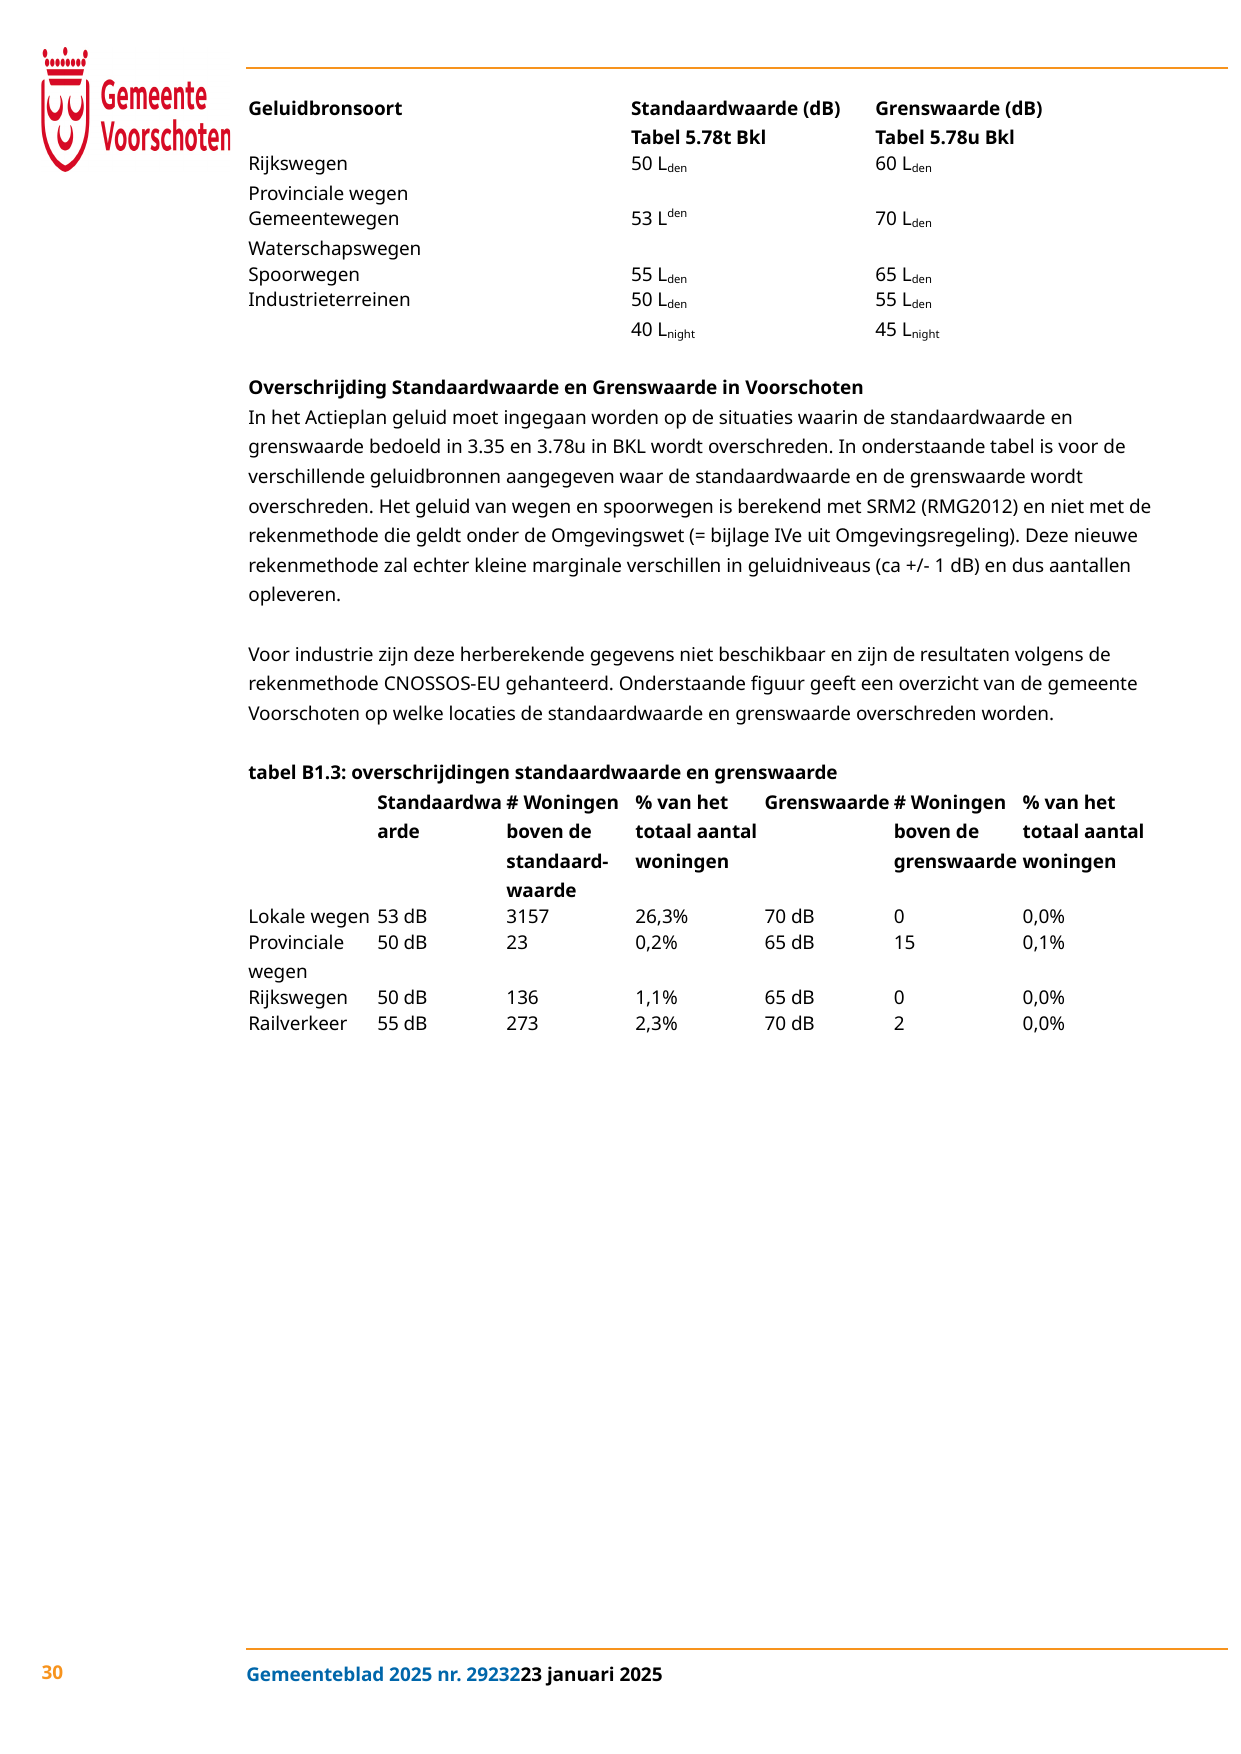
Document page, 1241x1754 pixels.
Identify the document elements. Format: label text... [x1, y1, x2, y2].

table_cell Lokale wegen [248, 903, 377, 929]
table_cell 0,0% [1023, 903, 1152, 929]
table_header Geluidbronsoort [248, 95, 631, 150]
table_cell 0,0% [1023, 1010, 1152, 1036]
text Overschrijding Standaardwaarde en Grenswaarde in Voorschoten [248, 374, 1152, 400]
table_header # Woningen boven de standaard-waarde [506, 789, 635, 903]
table_header Grenswaarde (dB) Tabel 5.78u Bkl [875, 95, 1152, 150]
table_header Standaardwaarde [377, 789, 506, 903]
table_cell 70 Lden [875, 205, 1152, 261]
table_cell Spoorwegen [248, 261, 631, 286]
table_cell 60 Lden [875, 150, 1152, 205]
table_cell 0,1% [1023, 929, 1152, 984]
table_cell 0,2% [635, 929, 764, 984]
table_cell 55 Lden [631, 261, 875, 286]
table_cell 136 [506, 984, 635, 1010]
table_cell 2,3% [635, 1010, 764, 1036]
table_cell 65 dB [764, 929, 893, 984]
table_cell 65 dB [764, 984, 893, 1010]
table_cell Railverkeer [248, 1010, 377, 1036]
table_cell 0 [894, 903, 1022, 929]
table_cell 0 [894, 984, 1022, 1010]
table_header Standaardwaarde (dB) Tabel 5.78t Bkl [631, 95, 875, 150]
table_cell Provinciale wegen [248, 929, 377, 984]
table_cell Gemeentewegen Waterschapswegen [248, 205, 631, 261]
table_header Grenswaarde [764, 789, 893, 903]
text Voor industrie zijn deze herberekende gegevens niet beschikbaar en zijn de resultaten volgens de rekenmethode CNOSSOS-EU gehanteerd. Onderstaande figuur geeft een overzicht van de gemeente Voorschoten op welke locaties de standaardwaarde en grenswaarde overschreden worden. [248, 641, 1152, 726]
table_cell 53 dB [377, 903, 506, 929]
table_cell 15 [894, 929, 1022, 984]
picture [41, 47, 231, 172]
text tabel B1.3: overschrijdingen standaardwaarde en grenswaarde [248, 759, 1152, 785]
table_header % van het totaal aantal woningen [1023, 789, 1152, 903]
table_cell Rijkswegen Provinciale wegen [248, 150, 631, 205]
table_cell 50 Lden [631, 150, 875, 205]
table_header % van het totaal aantal woningen [635, 789, 764, 903]
table_cell 55 Lden 45 Lnight [875, 286, 1152, 342]
table_cell 70 dB [764, 903, 893, 929]
table_cell 53 Lden [631, 205, 875, 261]
table_cell 3157 [506, 903, 635, 929]
table_header [248, 789, 377, 903]
table_cell 50 dB [377, 984, 506, 1010]
table_cell 55 dB [377, 1010, 506, 1036]
table_cell 26,3% [635, 903, 764, 929]
table_cell 50 dB [377, 929, 506, 984]
table_cell 1,1% [635, 984, 764, 1010]
table_cell 0,0% [1023, 984, 1152, 1010]
text In het Actieplan geluid moet ingegaan worden op de situaties waarin de standaardwaarde en grenswaarde bedoeld in 3.35 en 3.78u in BKL wordt overschreden. In onderstaande tabel is voor de verschillende geluidbronnen aangegeven waar de standaardwaarde en de grenswaarde wordt overschreden. Het geluid van wegen en spoorwegen is berekend met SRM2 (RMG2012) en niet met de rekenmethode die geldt onder de Omgevingswet (= bijlage IVe uit Omgevingsregeling). Deze nieuwe rekenmethode zal echter kleine marginale verschillen in geluidniveaus (ca +/- 1 dB) en dus aantallen opleveren. [248, 404, 1152, 607]
table_header # Woningen boven de grenswaarde [894, 789, 1022, 903]
table_cell 23 [506, 929, 635, 984]
table_cell Rijkswegen [248, 984, 377, 1010]
table_cell Industrieterreinen [248, 286, 631, 342]
table_cell 70 dB [764, 1010, 893, 1036]
table_cell 273 [506, 1010, 635, 1036]
table_cell 65 Lden [875, 261, 1152, 286]
table_cell 2 [894, 1010, 1022, 1036]
table_cell 50 Lden 40 Lnight [631, 286, 875, 342]
